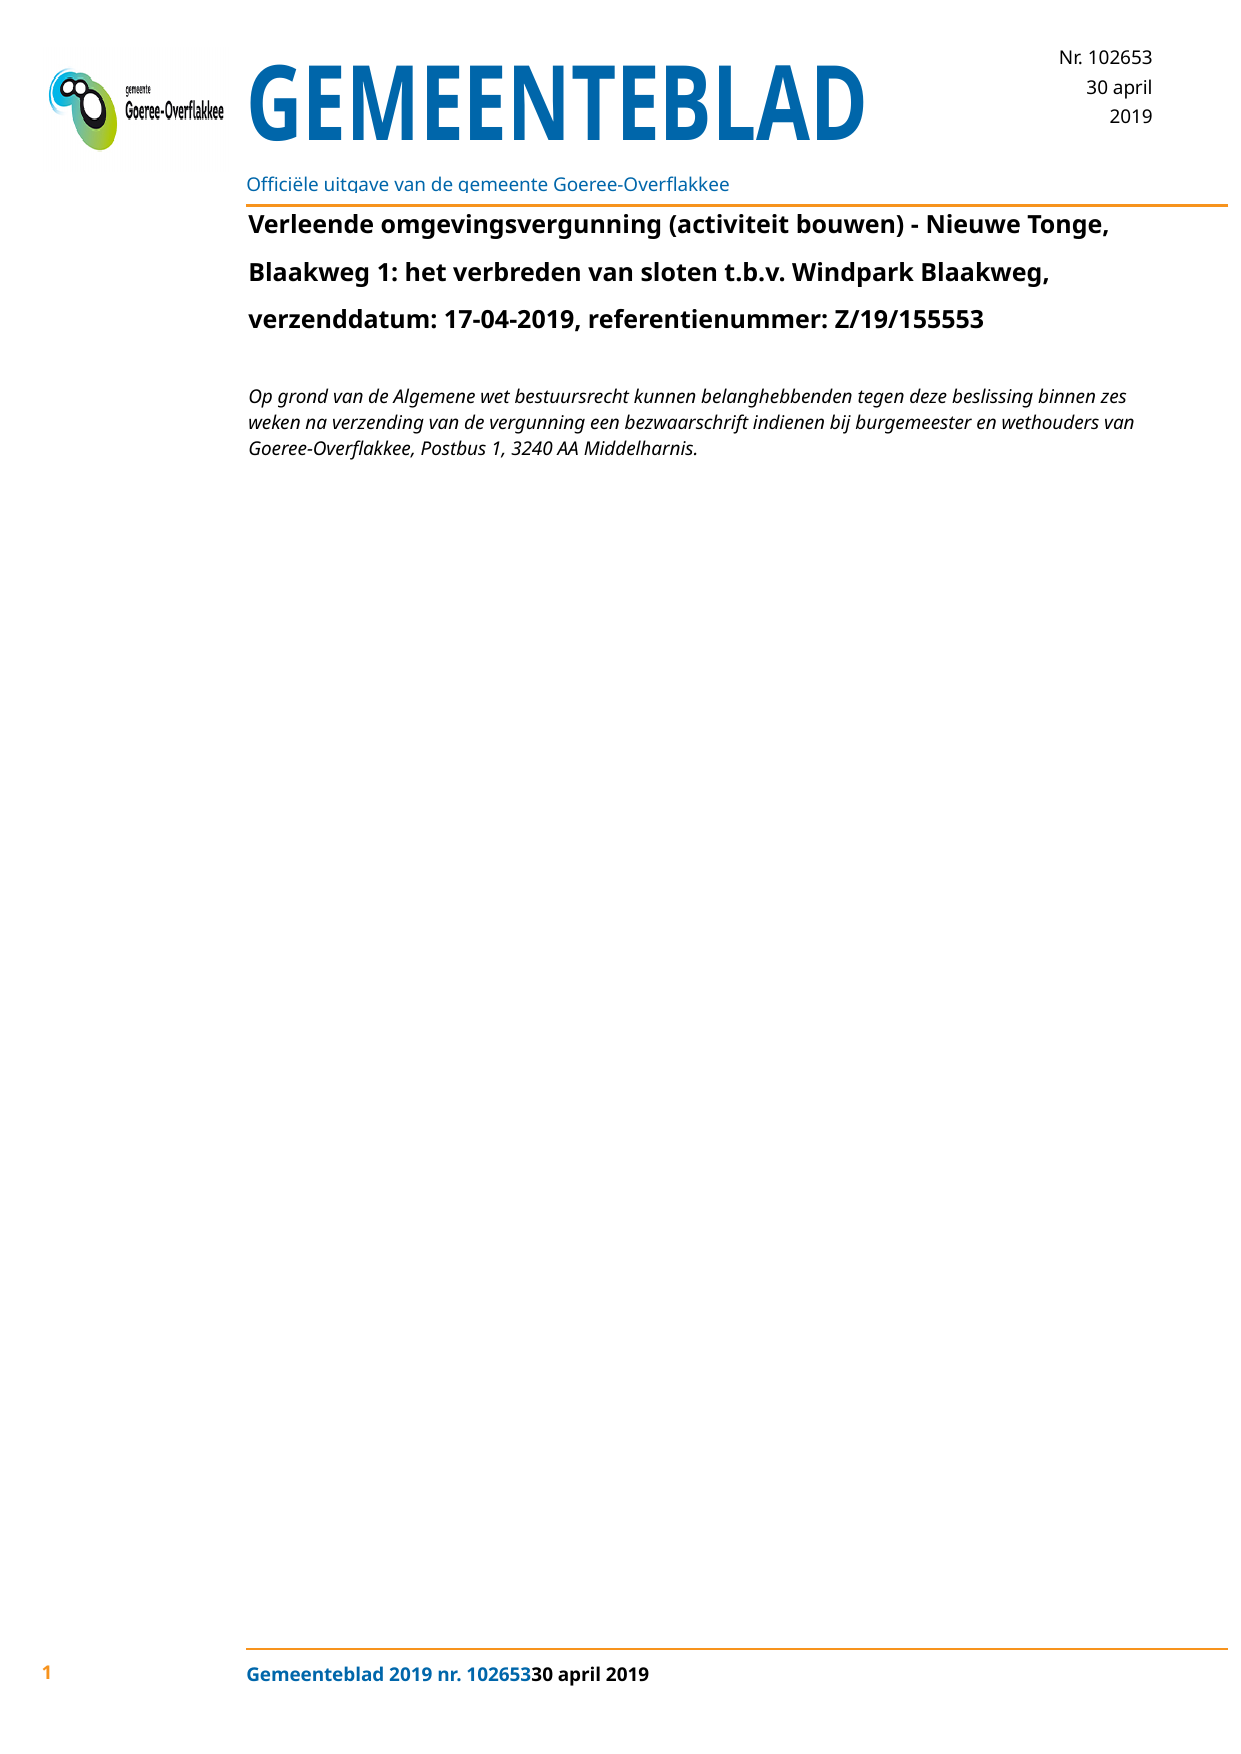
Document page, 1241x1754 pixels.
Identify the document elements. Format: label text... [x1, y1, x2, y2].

picture [41, 47, 231, 172]
text Op grond van de Algemene wet bestuursrecht kunnen belanghebbenden tegen deze beslissing binnen zes weken na verzending van de vergunning een bezwaarschrift indienen bij burgemeester en wethouders van Goeree-Overflakkee, Postbus 1, 3240 AA Middelharnis. [248, 384, 1152, 461]
text Verleende omgevingsvergunning (activiteit bouwen) - Nieuwe Tonge, Blaakweg 1: het verbreden van sloten t.b.v. Windpark Blaakweg, verzenddatum: 17-04-2019, referentienummer: Z/19/155553 [248, 207, 1152, 336]
